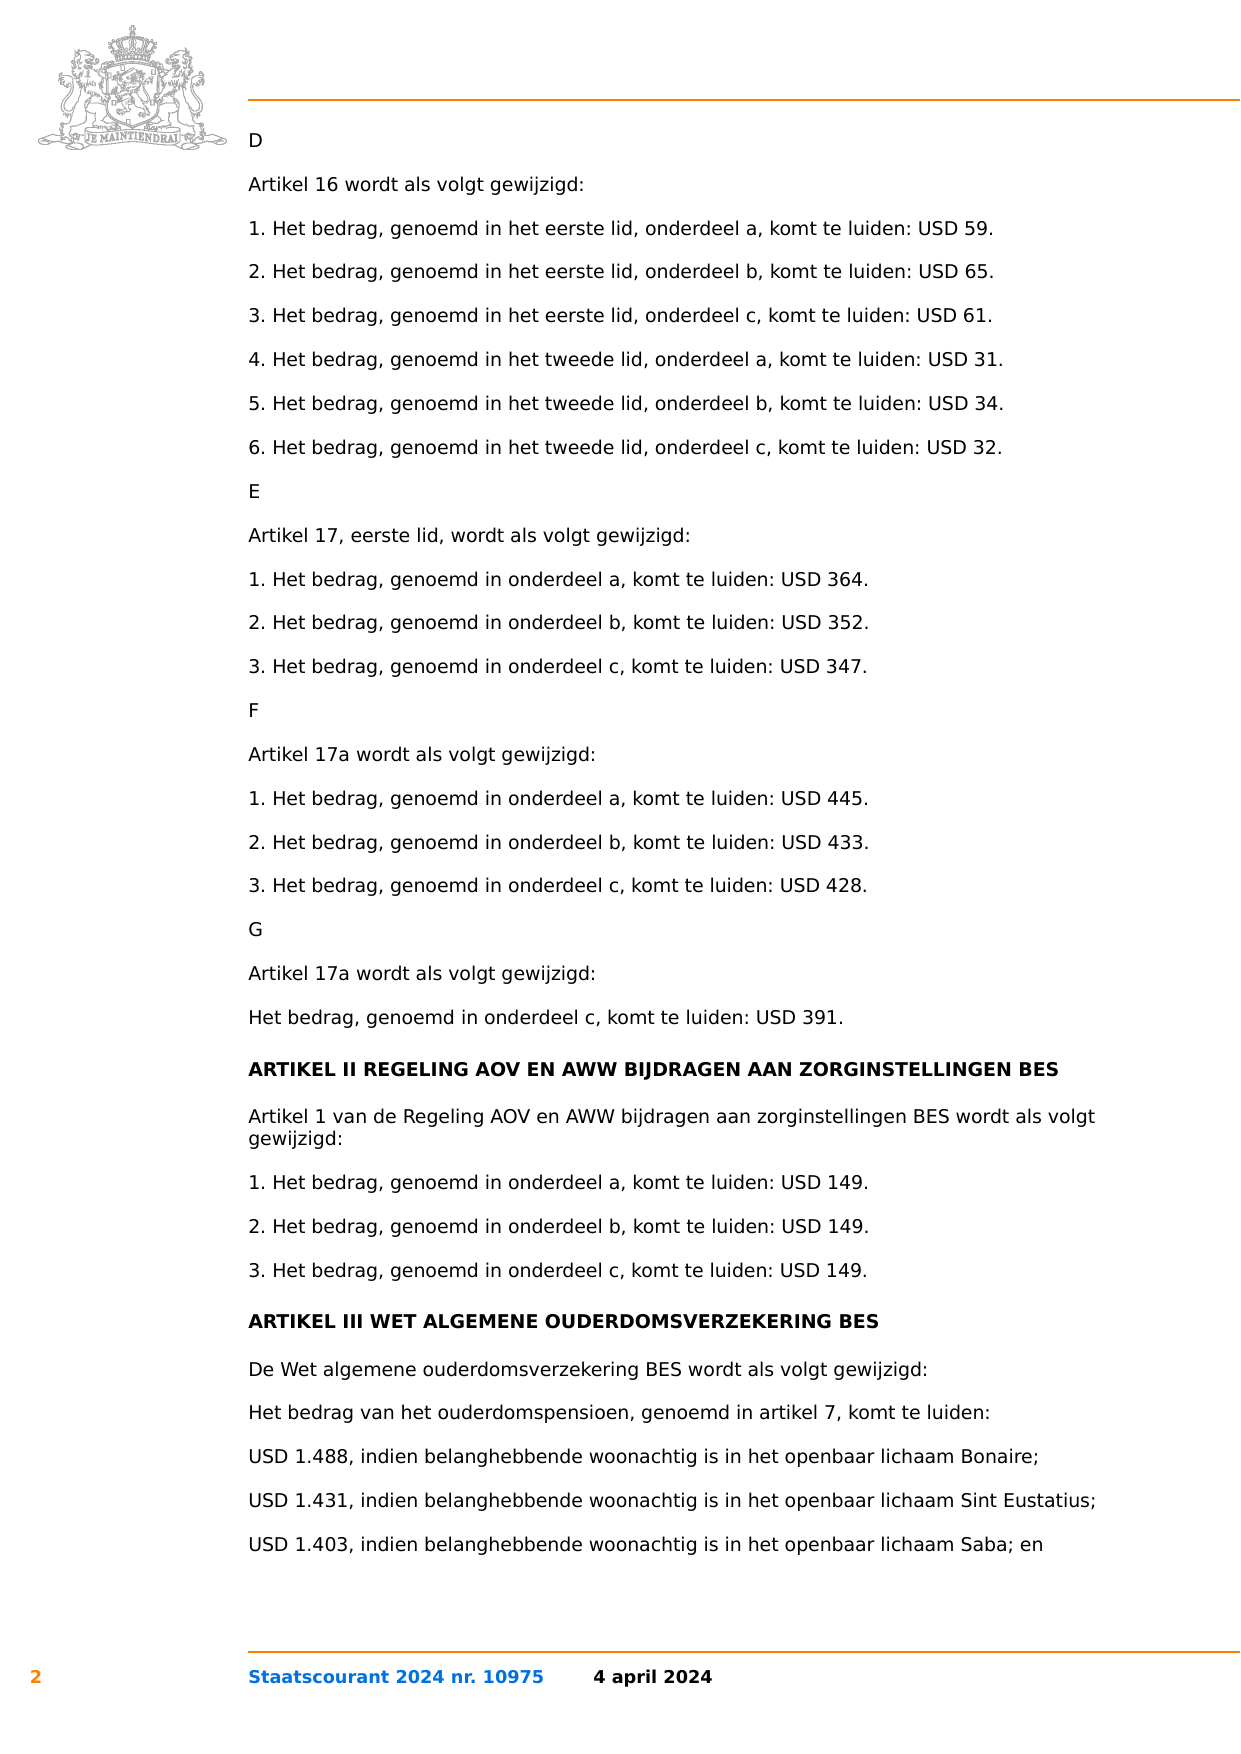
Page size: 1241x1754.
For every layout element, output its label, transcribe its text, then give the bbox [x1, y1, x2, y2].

text 5. Het bedrag, genoemd in het tweede lid, onderdeel b, komt te luiden: USD 34. [248, 393, 1163, 415]
text Artikel 16 wordt als volgt gewijzigd: [248, 174, 1163, 196]
text Artikel 17a wordt als volgt gewijzigd: [248, 744, 1163, 766]
text 2. Het bedrag, genoemd in onderdeel b, komt te luiden: USD 149. [248, 1216, 1163, 1238]
picture [38, 25, 227, 150]
text 1. Het bedrag, genoemd in onderdeel a, komt te luiden: USD 445. [248, 788, 1163, 810]
text F [248, 700, 1163, 722]
text USD 1.488, indien belanghebbende woonachtig is in het openbaar lichaam Bonaire; [248, 1446, 1163, 1468]
text De Wet algemene ouderdomsverzekering BES wordt als volgt gewijzigd: [248, 1358, 1163, 1380]
text 4. Het bedrag, genoemd in het tweede lid, onderdeel a, komt te luiden: USD 31. [248, 349, 1163, 371]
text D [248, 130, 1163, 152]
text E [248, 481, 1163, 503]
subtitle ARTIKEL II REGELING AOV EN AWW BIJDRAGEN AAN ZORGINSTELLINGEN BES [248, 1059, 1163, 1081]
text Het bedrag, genoemd in onderdeel c, komt te luiden: USD 391. [248, 1007, 1163, 1029]
text Artikel 17, eerste lid, wordt als volgt gewijzigd: [248, 524, 1163, 547]
text 2. Het bedrag, genoemd in het eerste lid, onderdeel b, komt te luiden: USD 65. [248, 261, 1163, 283]
text 1. Het bedrag, genoemd in het eerste lid, onderdeel a, komt te luiden: USD 59. [248, 218, 1163, 239]
text G [248, 919, 1163, 941]
text 1. Het bedrag, genoemd in onderdeel a, komt te luiden: USD 149. [248, 1172, 1163, 1194]
text 3. Het bedrag, genoemd in onderdeel c, komt te luiden: USD 347. [248, 656, 1163, 678]
text 2. Het bedrag, genoemd in onderdeel b, komt te luiden: USD 352. [248, 612, 1163, 634]
text USD 1.403, indien belanghebbende woonachtig is in het openbaar lichaam Saba; en [248, 1534, 1163, 1556]
text 3. Het bedrag, genoemd in onderdeel c, komt te luiden: USD 428. [248, 875, 1163, 897]
text Het bedrag van het ouderdomspensioen, genoemd in artikel 7, komt te luiden: [248, 1402, 1163, 1424]
text 2. Het bedrag, genoemd in onderdeel b, komt te luiden: USD 433. [248, 832, 1163, 853]
text 1. Het bedrag, genoemd in onderdeel a, komt te luiden: USD 364. [248, 568, 1163, 590]
text USD 1.431, indien belanghebbende woonachtig is in het openbaar lichaam Sint Eustatius; [248, 1490, 1163, 1512]
text 3. Het bedrag, genoemd in onderdeel c, komt te luiden: USD 149. [248, 1259, 1163, 1281]
text 3. Het bedrag, genoemd in het eerste lid, onderdeel c, komt te luiden: USD 61. [248, 305, 1163, 327]
text Artikel 17a wordt als volgt gewijzigd: [248, 963, 1163, 985]
text Artikel 1 van de Regeling AOV en AWW bijdragen aan zorginstellingen BES wordt als volgt gewijzigd: [248, 1106, 1163, 1150]
subtitle ARTIKEL III WET ALGEMENE OUDERDOMSVERZEKERING BES [248, 1311, 1163, 1333]
text 6. Het bedrag, genoemd in het tweede lid, onderdeel c, komt te luiden: USD 32. [248, 437, 1163, 459]
